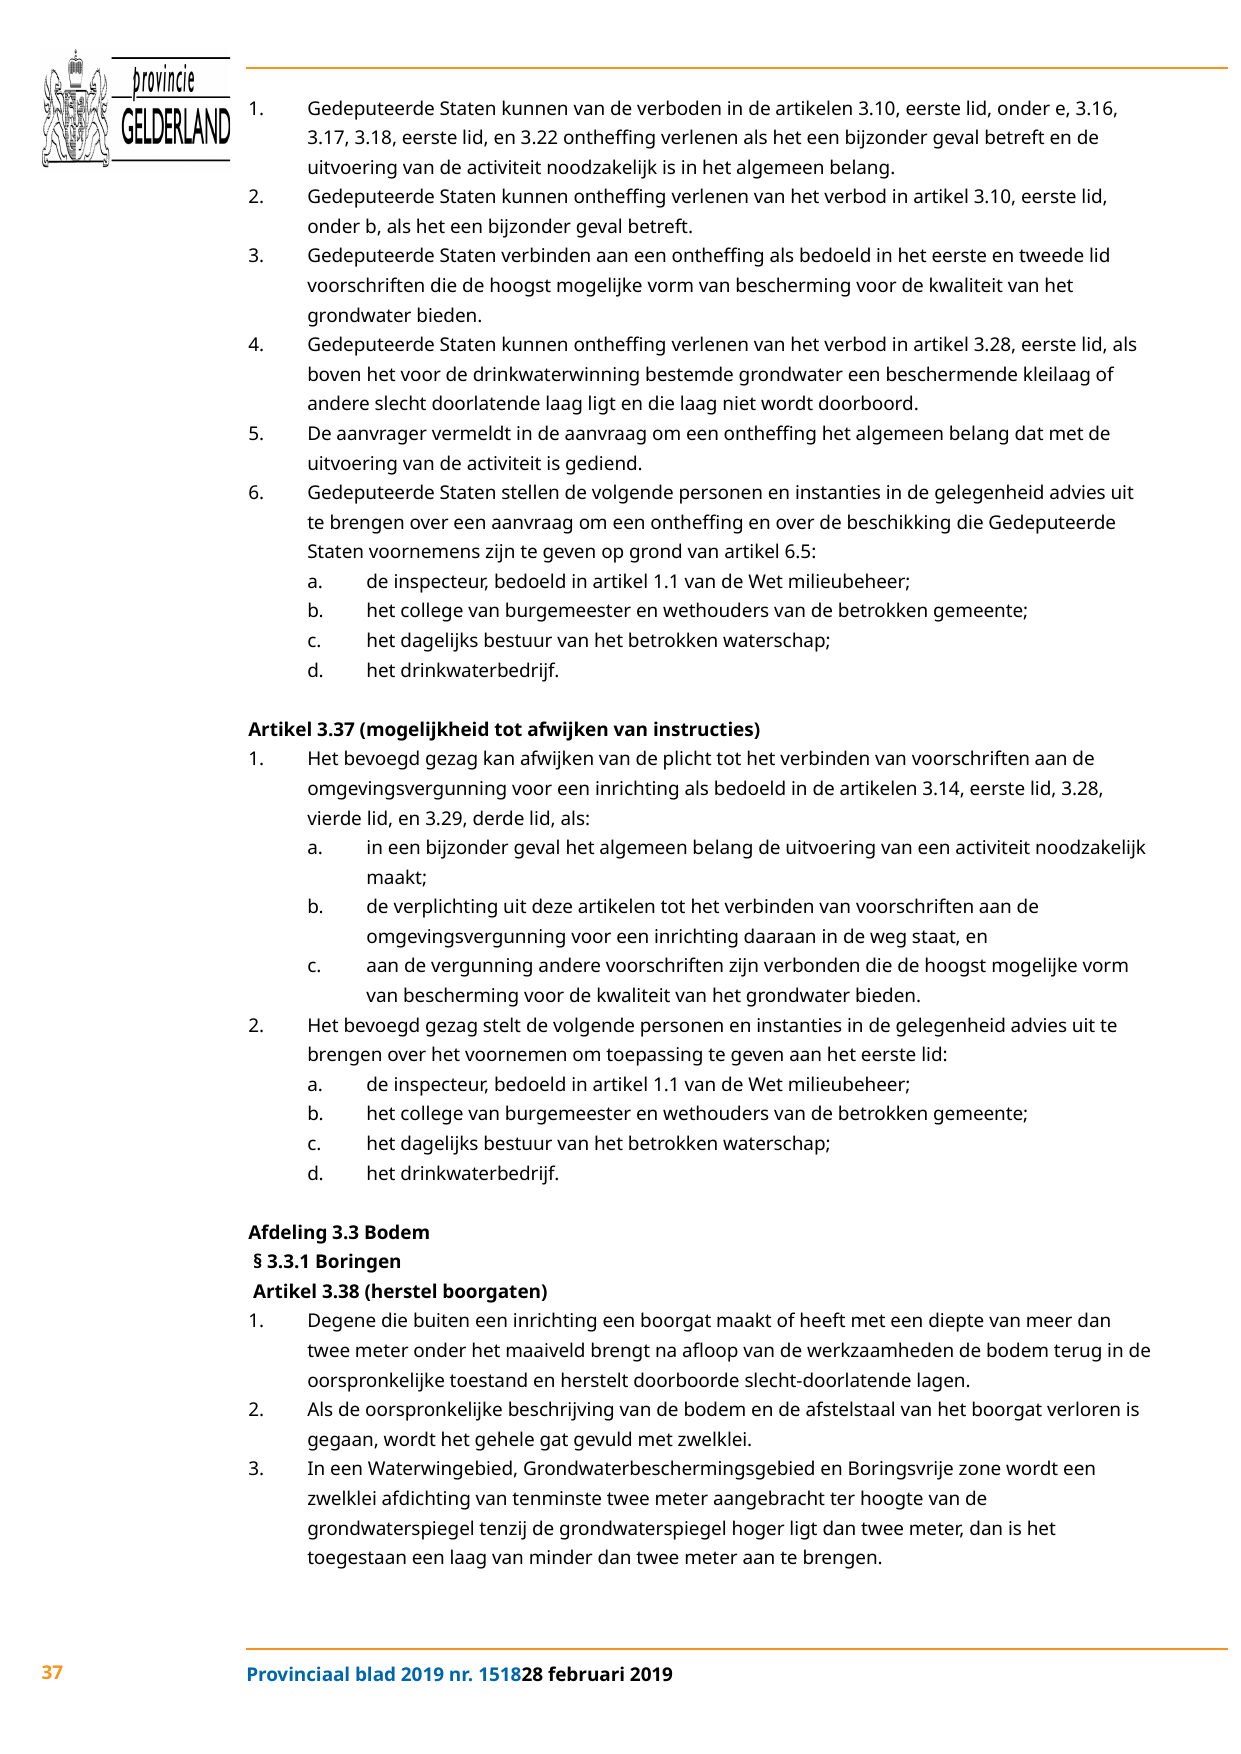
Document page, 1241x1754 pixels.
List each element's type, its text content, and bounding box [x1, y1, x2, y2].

list Degene die buiten een inrichting een boorgat maakt of heeft met een diepte van meer dan twee meter onder het maaiveld brengt na afloop van de werkzaamheden de bodem terug in de oorspronkelijke toestand en herstelt doorboorde slecht-doorlatende lagen. [248, 1308, 1152, 1393]
list het college van burgemeester en wethouders van de betrokken gemeente; [307, 598, 1152, 623]
list Gedeputeerde Staten stellen de volgende personen en instanties in de gelegenheid advies uit te brengen over een aanvraag om een ontheffing en over de beschikking die Gedeputeerde Staten voornemens zijn te geven op grond van artikel 6.5: [248, 479, 1152, 564]
list Als de oorspronkelijke beschrijving van de bodem en de afstelstaal van het boorgat verloren is gegaan, wordt het gehele gat gevuld met zwelklei. [248, 1396, 1152, 1452]
list Gedeputeerde Staten verbinden aan een ontheffing als bedoeld in het eerste en tweede lid voorschriften die de hoogst mogelijke vorm van bescherming voor de kwaliteit van het grondwater bieden. [248, 243, 1152, 328]
list De aanvrager vermeldt in de aanvraag om een ontheffing het algemeen belang dat met de uitvoering van de activiteit is gediend. [248, 420, 1152, 476]
text Afdeling 3.3 Bodem [248, 1219, 1152, 1245]
text Artikel 3.38 (herstel boorgaten) [248, 1278, 1152, 1304]
text Artikel 3.37 (mogelijkheid tot afwijken van instructies) [248, 716, 1152, 742]
text § 3.3.1 Boringen [248, 1248, 1152, 1274]
list de verplichting uit deze artikelen tot het verbinden van voorschriften aan de omgevingsvergunning voor een inrichting daaraan in de weg staat, en [307, 893, 1152, 949]
list het college van burgemeester en wethouders van de betrokken gemeente; [307, 1101, 1152, 1126]
list in een bijzonder geval het algemeen belang de uitvoering van een activiteit noodzakelijk maakt; [307, 834, 1152, 890]
list Gedeputeerde Staten kunnen ontheffing verlenen van het verbod in artikel 3.10, eerste lid, onder b, als het een bijzonder geval betreft. [248, 183, 1152, 239]
list het drinkwaterbedrijf. [307, 657, 1152, 683]
list het drinkwaterbedrijf. [307, 1160, 1152, 1186]
list Het bevoegd gezag kan afwijken van de plicht tot het verbinden van voorschriften aan de omgevingsvergunning voor een inrichting als bedoeld in de artikelen 3.14, eerste lid, 3.28, vierde lid, en 3.29, derde lid, als: [248, 746, 1152, 831]
list de inspecteur, bedoeld in artikel 1.1 van de Wet milieubeheer; [307, 568, 1152, 594]
list In een Waterwingebied, Grondwaterbeschermingsgebied en Boringsvrije zone wordt een zwelklei afdichting van tenminste twee meter aangebracht ter hoogte van de grondwaterspiegel tenzij de grondwaterspiegel hoger ligt dan twee meter, dan is het toegestaan een laag van minder dan twee meter aan te brengen. [248, 1456, 1152, 1570]
list de inspecteur, bedoeld in artikel 1.1 van de Wet milieubeheer; [307, 1071, 1152, 1097]
list Gedeputeerde Staten kunnen ontheffing verlenen van het verbod in artikel 3.28, eerste lid, als boven het voor de drinkwaterwinning bestemde grondwater een beschermende kleilaag of andere slecht doorlatende laag ligt en die laag niet wordt doorboord. [248, 331, 1152, 416]
list aan de vergunning andere voorschriften zijn verbonden die de hoogst mogelijke vorm van bescherming voor de kwaliteit van het grondwater bieden. [307, 953, 1152, 1008]
list het dagelijks bestuur van het betrokken waterschap; [307, 627, 1152, 653]
list Het bevoegd gezag stelt de volgende personen en instanties in de gelegenheid advies uit te brengen over het voornemen om toepassing te geven aan het eerste lid: [248, 1012, 1152, 1067]
picture [41, 47, 231, 172]
list Gedeputeerde Staten kunnen van de verboden in de artikelen 3.10, eerste lid, onder e, 3.16, 3.17, 3.18, eerste lid, en 3.22 ontheffing verlenen als het een bijzonder geval betreft en de uitvoering van de activiteit noodzakelijk is in het algemeen belang. [248, 95, 1152, 180]
list het dagelijks bestuur van het betrokken waterschap; [307, 1130, 1152, 1156]
